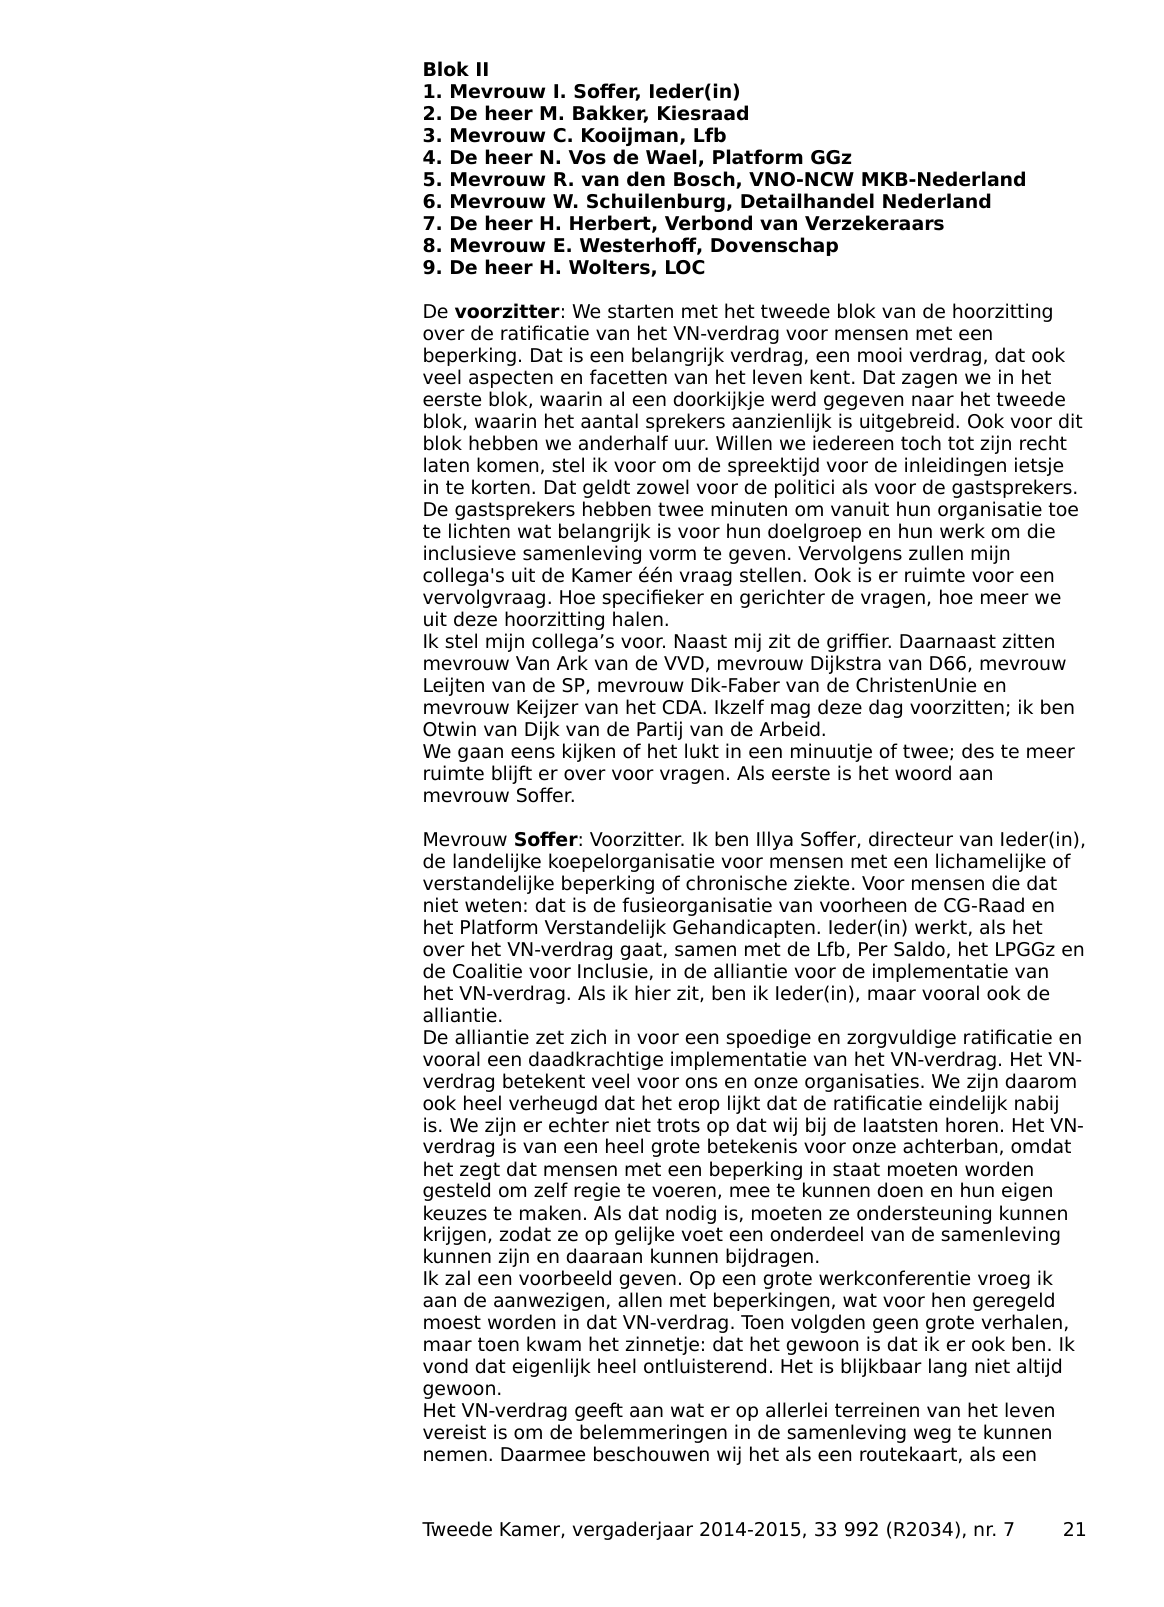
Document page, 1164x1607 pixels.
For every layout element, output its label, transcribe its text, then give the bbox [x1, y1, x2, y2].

text 2. De heer M. Bakker, Kiesraad [422, 103, 1087, 125]
text 1. Mevrouw I. Soffer, Ieder(in) [422, 81, 1087, 103]
text Mevrouw Soffer: Voorzitter. Ik ben Illya Soffer, directeur van Ieder(in), de landelijke koepelorganisatie voor mensen met een lichamelijke of verstandelijke beperking of chronische ziekte. Voor mensen die dat niet weten: dat is de fusieorganisatie van voorheen de CG-Raad en het Platform Verstandelijk Gehandicapten. Ieder(in) werkt, als het over het VN-verdrag gaat, samen met de Lfb, Per Saldo, het LPGGz en de Coalitie voor Inclusie, in de alliantie voor de implementatie van het VN-verdrag. Als ik hier zit, ben ik Ieder(in), maar vooral ook de alliantie. [422, 829, 1087, 1027]
text Ik stel mijn collega’s voor. Naast mij zit de griffier. Daarnaast zitten mevrouw Van Ark van de VVD, mevrouw Dijkstra van D66, mevrouw Leijten van de SP, mevrouw Dik-Faber van de ChristenUnie en mevrouw Keijzer van het CDA. Ikzelf mag deze dag voorzitten; ik ben Otwin van Dijk van de Partij van de Arbeid. [422, 631, 1087, 741]
text We gaan eens kijken of het lukt in een minuutje of twee; des te meer ruimte blijft er over voor vragen. Als eerste is het woord aan mevrouw Soffer. [422, 741, 1087, 807]
text 6. Mevrouw W. Schuilenburg, Detailhandel Nederland [422, 191, 1087, 213]
text 3. Mevrouw C. Kooijman, Lfb [422, 125, 1087, 147]
text 4. De heer N. Vos de Wael, Platform GGz [422, 147, 1087, 169]
text Ik zal een voorbeeld geven. Op een grote werkconferentie vroeg ik aan de aanwezigen, allen met beperkingen, wat voor hen geregeld moest worden in dat VN-verdrag. Toen volgden geen grote verhalen, maar toen kwam het zinnetje: dat het gewoon is dat ik er ook ben. Ik vond dat eigenlijk heel ontluisterend. Het is blijkbaar lang niet altijd gewoon. [422, 1268, 1087, 1400]
text 8. Mevrouw E. Westerhoff, Dovenschap [422, 235, 1087, 257]
text De voorzitter: We starten met het tweede blok van de hoorzitting over de ratificatie van het VN-verdrag voor mensen met een beperking. Dat is een belangrijk verdrag, een mooi verdrag, dat ook veel aspecten en facetten van het leven kent. Dat zagen we in het eerste blok, waarin al een doorkijkje werd gegeven naar het tweede blok, waarin het aantal sprekers aanzienlijk is uitgebreid. Ook voor dit blok hebben we anderhalf uur. Willen we iedereen toch tot zijn recht laten komen, stel ik voor om de spreektijd voor de inleidingen ietsje in te korten. Dat geldt zowel voor de politici als voor de gastsprekers. De gastsprekers hebben twee minuten om vanuit hun organisatie toe te lichten wat belangrijk is voor hun doelgroep en hun werk om die inclusieve samenleving vorm te geven. Vervolgens zullen mijn collega's uit de Kamer één vraag stellen. Ook is er ruimte voor een vervolgvraag. Hoe specifieker en gerichter de vragen, hoe meer we uit deze hoorzitting halen. [422, 301, 1087, 631]
text Het VN-verdrag geeft aan wat er op allerlei terreinen van het leven vereist is om de belemmeringen in de samenleving weg te kunnen nemen. Daarmee beschouwen wij het als een routekaart, als een [422, 1400, 1087, 1466]
text 5. Mevrouw R. van den Bosch, VNO-NCW MKB-Nederland [422, 169, 1087, 191]
text De alliantie zet zich in voor een spoedige en zorgvuldige ratificatie en vooral een daadkrachtige implementatie van het VN-verdrag. Het VN-verdrag betekent veel voor ons en onze organisaties. We zijn daarom ook heel verheugd dat het erop lijkt dat de ratificatie eindelijk nabij is. We zijn er echter niet trots op dat wij bij de laatsten horen. Het VN-verdrag is van een heel grote betekenis voor onze achterban, omdat het zegt dat mensen met een beperking in staat moeten worden gesteld om zelf regie te voeren, mee te kunnen doen en hun eigen keuzes te maken. Als dat nodig is, moeten ze ondersteuning kunnen krijgen, zodat ze op gelijke voet een onderdeel van de samenleving kunnen zijn en daaraan kunnen bijdragen. [422, 1027, 1087, 1268]
text 9. De heer H. Wolters, LOC [422, 257, 1087, 279]
text 7. De heer H. Herbert, Verbond van Verzekeraars [422, 213, 1087, 235]
text Blok II [422, 59, 1087, 81]
